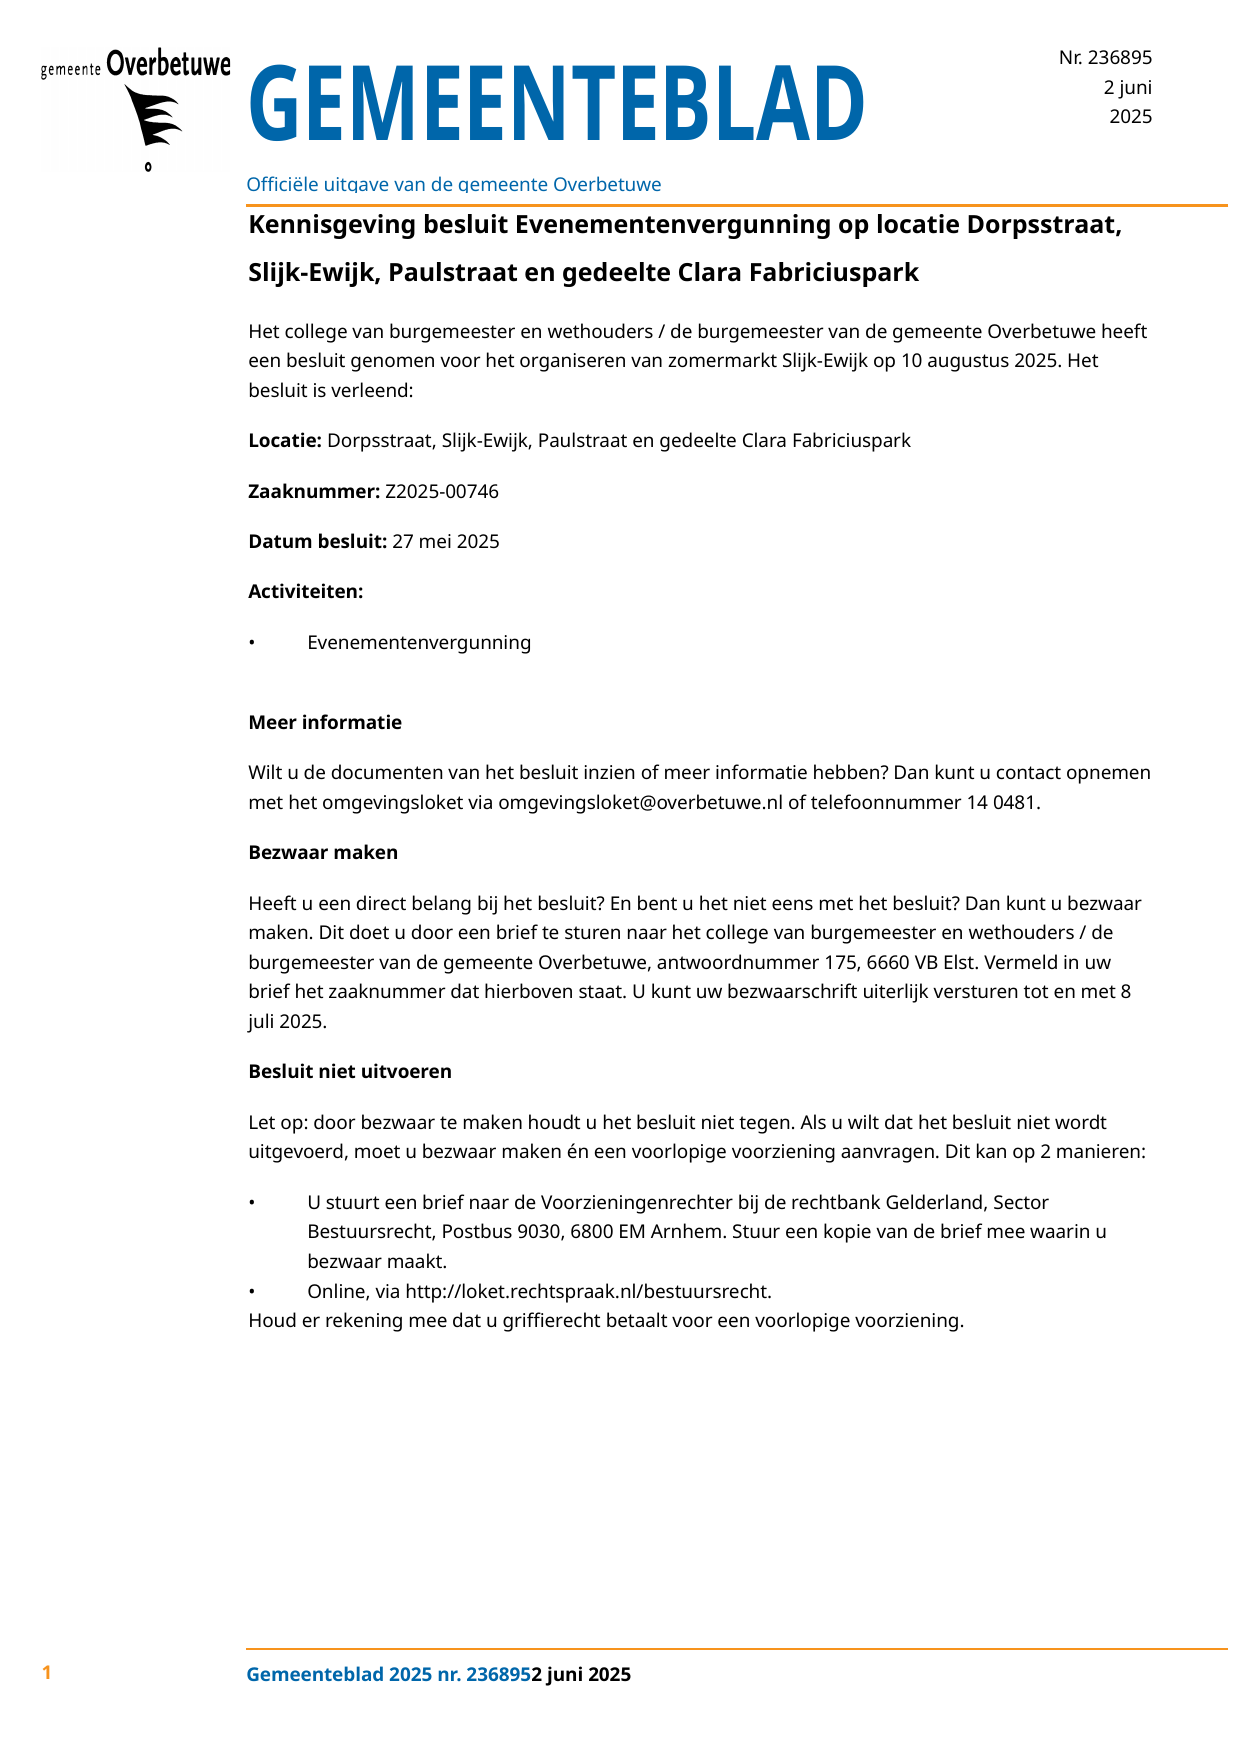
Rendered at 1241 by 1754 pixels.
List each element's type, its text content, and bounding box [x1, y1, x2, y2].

picture [41, 47, 231, 172]
text Activiteiten: [248, 579, 1152, 604]
text Locatie: Dorpsstraat, Slijk-Ewijk, Paulstraat en gedeelte Clara Fabriciuspark [248, 427, 1152, 453]
text Het college van burgemeester en wethouders / de burgemeester van de gemeente Overbetuwe heeft een besluit genomen voor het organiseren van zomermarkt Slijk-Ewijk op 10 augustus 2025. Het besluit is verleend: [248, 318, 1152, 403]
list U stuurt een brief naar de Voorzieningenrechter bij de rechtbank Gelderland, Sector Bestuursrecht, Postbus 9030, 6800 EM Arnhem. Stuur een kopie van de brief mee waarin u bezwaar maakt. [248, 1189, 1152, 1274]
text Let op: door bezwaar te maken houdt u het besluit niet tegen. Als u wilt dat het besluit niet wordt uitgevoerd, moet u bezwaar maken én een voorlopige voorziening aanvragen. Dit kan op 2 manieren: [248, 1109, 1152, 1164]
text Besluit niet uitvoeren [248, 1059, 1152, 1084]
text Meer informatie [248, 709, 1152, 735]
text Heeft u een direct belang bij het besluit? En bent u het niet eens met het besluit? Dan kunt u bezwaar maken. Dit doet u door een brief te sturen naar het college van burgemeester en wethouders / de burgemeester van de gemeente Overbetuwe, antwoordnummer 175, 6660 VB Elst. Vermeld in uw brief het zaaknummer dat hierboven staat. U kunt uw bezwaarschrift uiterlijk versturen tot en met 8 juli 2025. [248, 890, 1152, 1034]
text Wilt u de documenten van het besluit inzien of meer informatie hebben? Dan kunt u contact opnemen met het omgevingsloket via omgevingsloket@overbetuwe.nl of telefoonnummer 14 0481. [248, 759, 1152, 815]
text Datum besluit: 27 mei 2025 [248, 528, 1152, 554]
list Evenementenvergunning [248, 629, 1152, 655]
text Zaaknummer: Z2025-00746 [248, 478, 1152, 504]
list Online, via http://loket.rechtspraak.nl/bestuursrecht. [248, 1278, 1152, 1304]
text Houd er rekening mee dat u griffierecht betaalt voor een voorlopige voorziening. [248, 1307, 1152, 1333]
text Bezwaar maken [248, 839, 1152, 865]
text Kennisgeving besluit Evenementenvergunning op locatie Dorpsstraat, Slijk-Ewijk, Paulstraat en gedeelte Clara Fabriciuspark [248, 207, 1152, 288]
